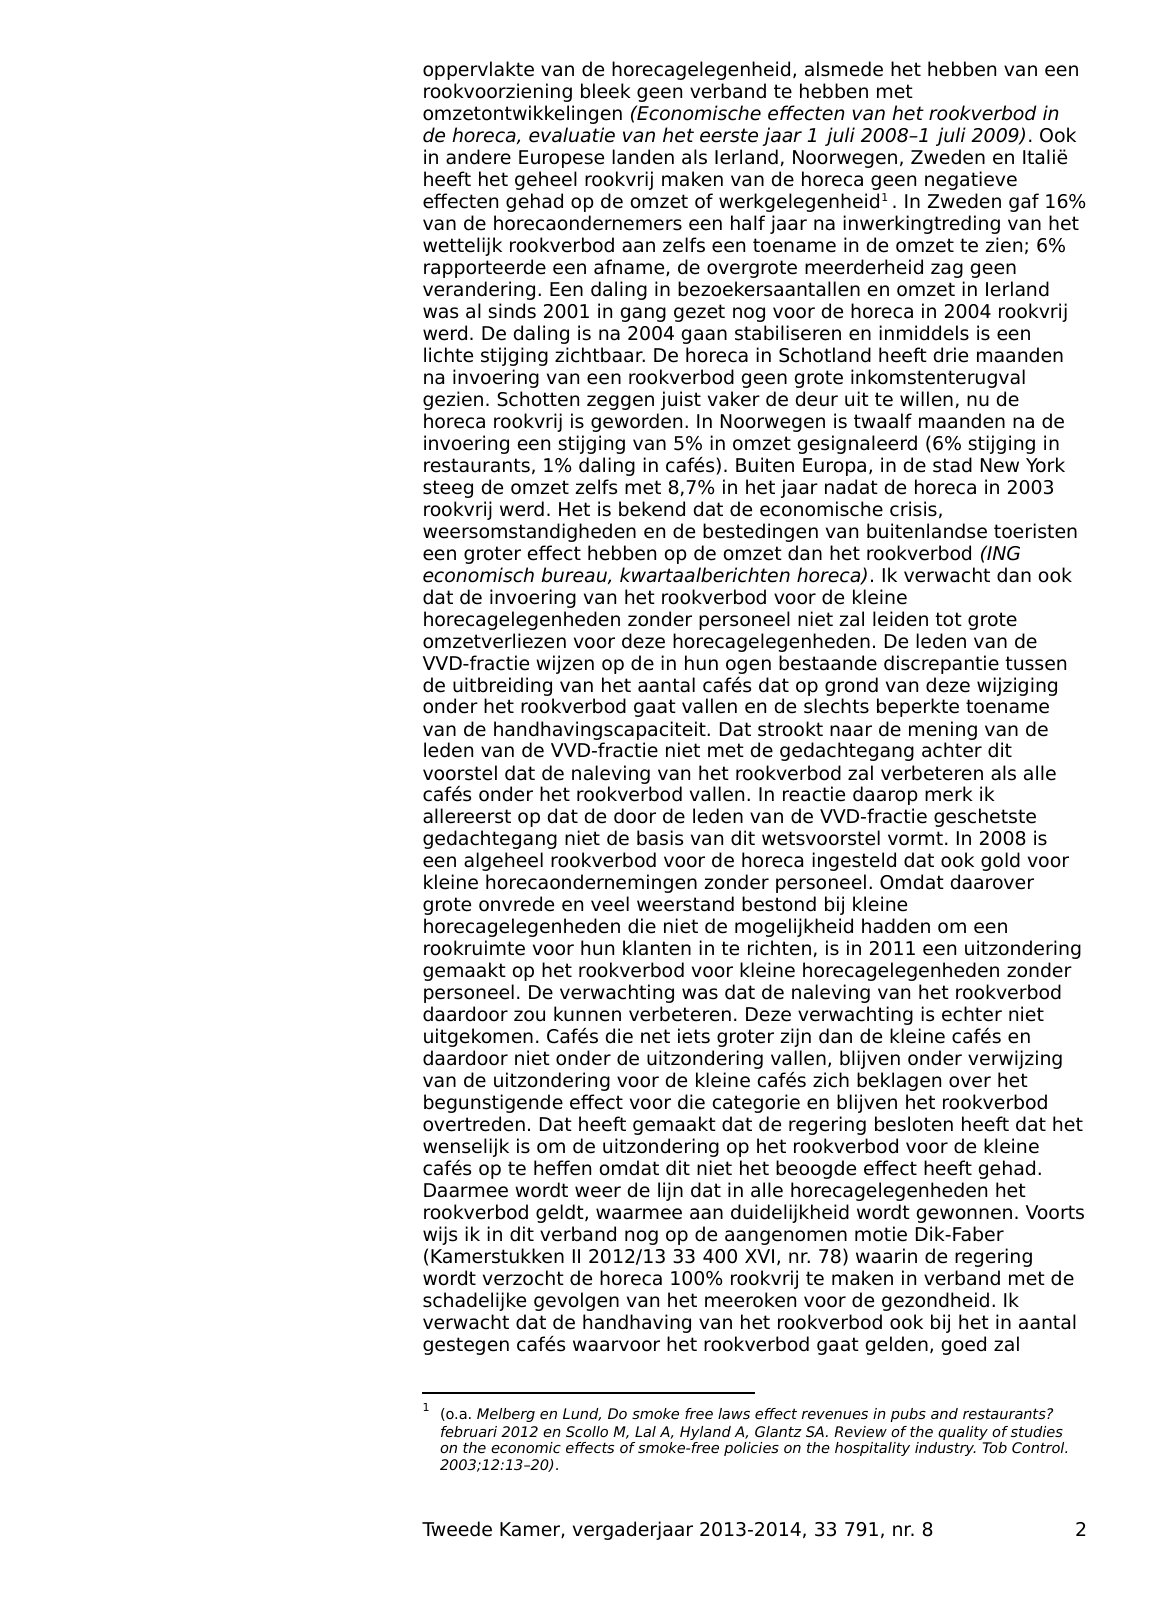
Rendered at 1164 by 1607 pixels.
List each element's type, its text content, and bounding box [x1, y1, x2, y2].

text (o.a. Melberg en Lund, Do smoke free laws effect revenues in pubs and restaurants? februari 2012 en Scollo M, Lal A, Hyland A, Glantz SA. Review of the quality of studies on the economic effects of smoke-free policies on the hospitality industry. Tob Control. 2003;12:13–20). [422, 1402, 1087, 1474]
text oppervlakte van de horecagelegenheid, alsmede het hebben van een rookvoorziening bleek geen verband te hebben met omzetontwikkelingen (Economische effecten van het rookverbod in de horeca, evaluatie van het eerste jaar 1 juli 2008–1 juli 2009). Ook in andere Europese landen als Ierland, Noorwegen, Zweden en Italië heeft het geheel rookvrij maken van de horeca geen negatieve effecten gehad op de omzet of werkgelegenheid. In Zweden gaf 16% van de horecaondernemers een half jaar na inwerkingtreding van het wettelijk rookverbod aan zelfs een toename in de omzet te zien; 6% rapporteerde een afname, de overgrote meerderheid zag geen verandering. Een daling in bezoekersaantallen en omzet in Ierland was al sinds 2001 in gang gezet nog voor de horeca in 2004 rookvrij werd. De daling is na 2004 gaan stabiliseren en inmiddels is een lichte stijging zichtbaar. De horeca in Schotland heeft drie maanden na invoering van een rookverbod geen grote inkomstenterugval gezien. Schotten zeggen juist vaker de deur uit te willen, nu de horeca rookvrij is geworden. In Noorwegen is twaalf maanden na de invoering een stijging van 5% in omzet gesignaleerd (6% stijging in restaurants, 1% daling in cafés). Buiten Europa, in de stad New York steeg de omzet zelfs met 8,7% in het jaar nadat de horeca in 2003 rookvrij werd. Het is bekend dat de economische crisis, weersomstandigheden en de bestedingen van buitenlandse toeristen een groter effect hebben op de omzet dan het rookverbod (ING economisch bureau, kwartaalberichten horeca). Ik verwacht dan ook dat de invoering van het rookverbod voor de kleine horecagelegenheden zonder personeel niet zal leiden tot grote omzetverliezen voor deze horecagelegenheden. De leden van de VVD-fractie wijzen op de in hun ogen bestaande discrepantie tussen de uitbreiding van het aantal cafés dat op grond van deze wijziging onder het rookverbod gaat vallen en de slechts beperkte toename van de handhavingscapaciteit. Dat strookt naar de mening van de leden van de VVD-fractie niet met de gedachtegang achter dit voorstel dat de naleving van het rookverbod zal verbeteren als alle cafés onder het rookverbod vallen. In reactie daarop merk ik allereerst op dat de door de leden van de VVD-fractie geschetste gedachtegang niet de basis van dit wetsvoorstel vormt. In 2008 is een algeheel rookverbod voor de horeca ingesteld dat ook gold voor kleine horecaondernemingen zonder personeel. Omdat daarover grote onvrede en veel weerstand bestond bij kleine horecagelegenheden die niet de mogelijkheid hadden om een rookruimte voor hun klanten in te richten, is in 2011 een uitzondering gemaakt op het rookverbod voor kleine horecagelegenheden zonder personeel. De verwachting was dat de naleving van het rookverbod daardoor zou kunnen verbeteren. Deze verwachting is echter niet uitgekomen. Cafés die net iets groter zijn dan de kleine cafés en daardoor niet onder de uitzondering vallen, blijven onder verwijzing van de uitzondering voor de kleine cafés zich beklagen over het begunstigende effect voor die categorie en blijven het rookverbod overtreden. Dat heeft gemaakt dat de regering besloten heeft dat het wenselijk is om de uitzondering op het rookverbod voor de kleine cafés op te heffen omdat dit niet het beoogde effect heeft gehad. Daarmee wordt weer de lijn dat in alle horecagelegenheden het rookverbod geldt, waarmee aan duidelijkheid wordt gewonnen. Voorts wijs ik in dit verband nog op de aangenomen motie Dik-Faber (Kamerstukken II 2012/13 33 400 XVI, nr. 78) waarin de regering wordt verzocht de horeca 100% rookvrij te maken in verband met de schadelijke gevolgen van het meeroken voor de gezondheid. Ik verwacht dat de handhaving van het rookverbod ook bij het in aantal gestegen cafés waarvoor het rookverbod gaat gelden, goed zal [422, 59, 1087, 1356]
